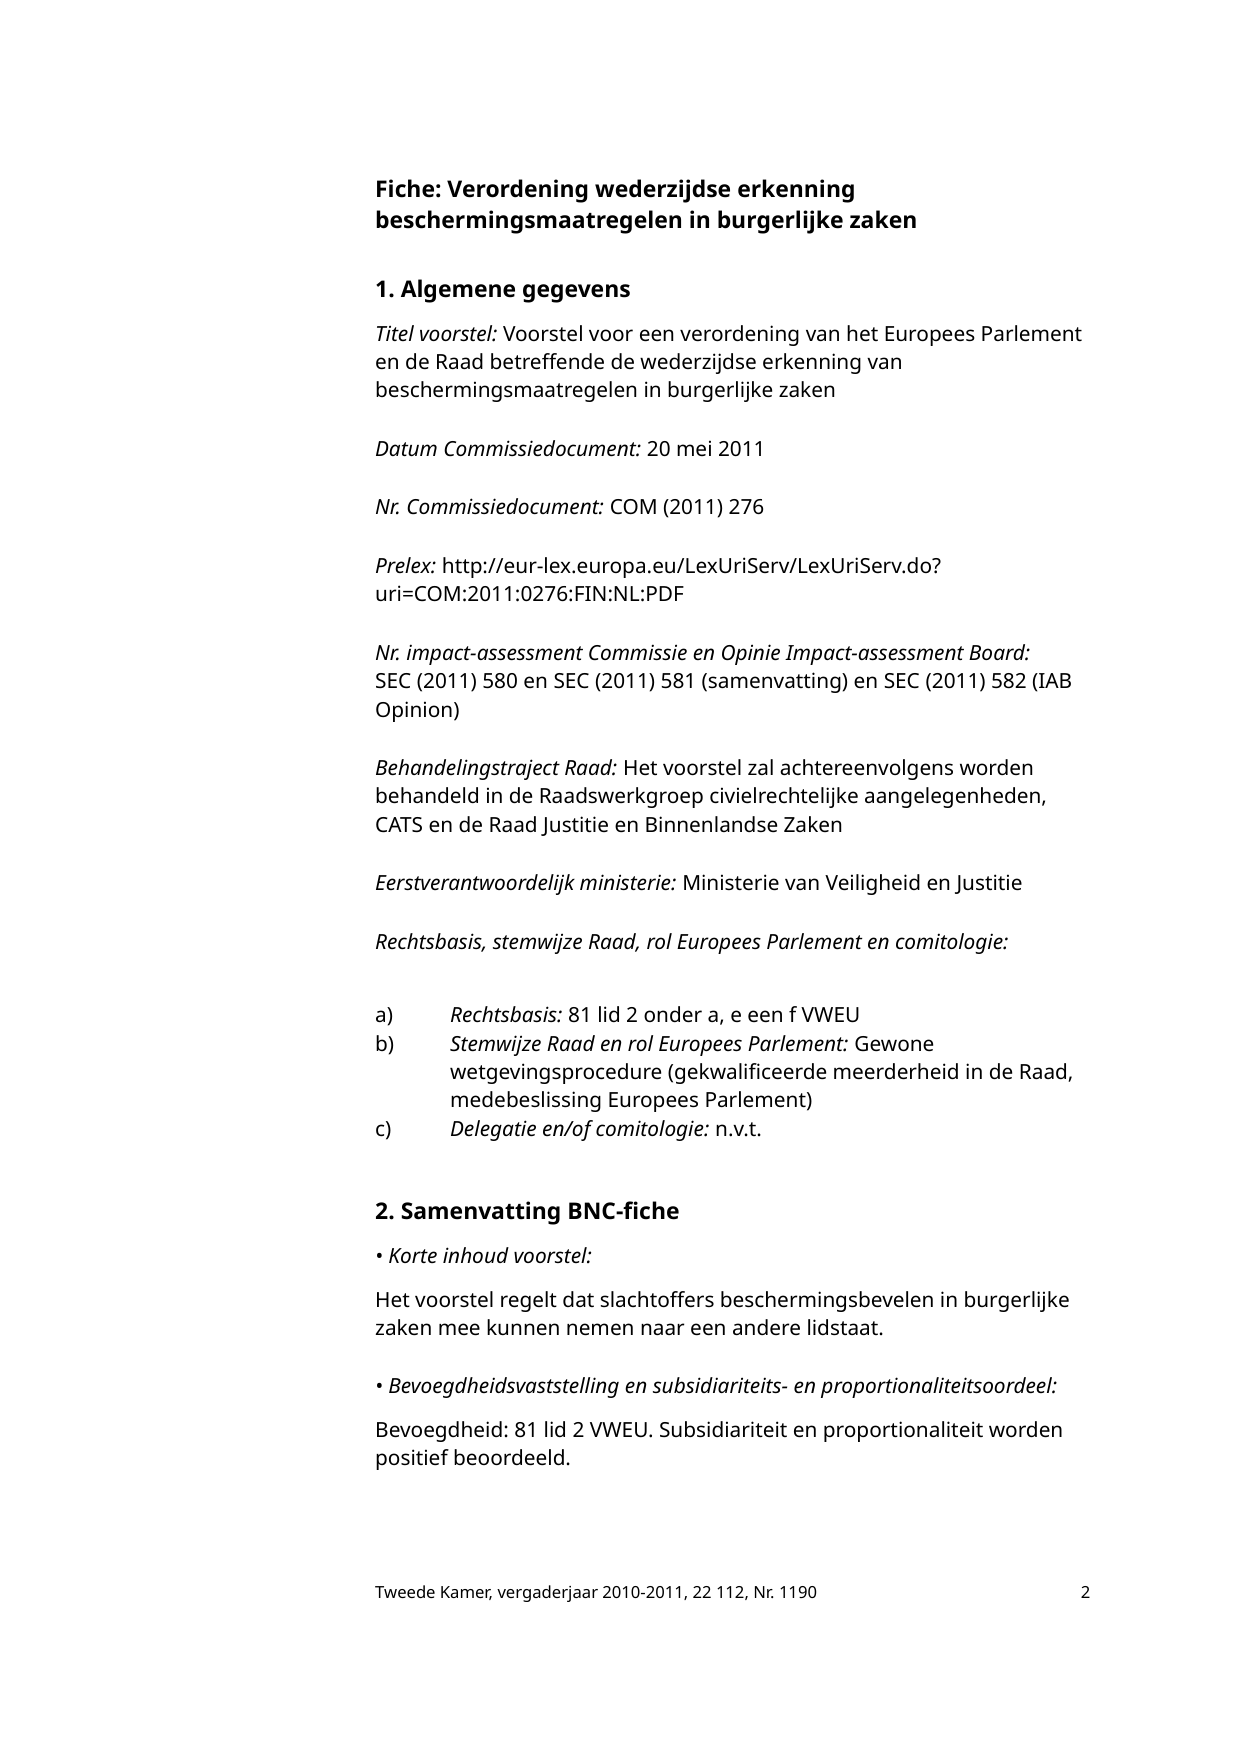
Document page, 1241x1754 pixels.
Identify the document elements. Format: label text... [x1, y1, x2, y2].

subtitle Fiche: Verordening wederzijdse erkenning beschermingsmaatregelen in burgerlijke zaken [375, 172, 1090, 235]
text Het voorstel regelt dat slachtoffers beschermingsbevelen in burgerlijke zaken mee kunnen nemen naar een andere lidstaat. [375, 1285, 1090, 1342]
subtitle 1. Algemene gegevens [375, 272, 1090, 304]
text • Korte inhoud voorstel: [375, 1241, 1090, 1270]
list Stemwijze Raad en rol Europees Parlement: Gewone wetgevingsprocedure (gekwalificeerde meerderheid in de Raad, medebeslissing Europees Parlement) [375, 1029, 1090, 1114]
text Datum Commissiedocument: 20 mei 2011 [375, 434, 1090, 462]
list Delegatie en/of comitologie: n.v.t. [375, 1114, 1090, 1142]
text Bevoegdheid: 81 lid 2 VWEU. Subsidiariteit en proportionaliteit worden positief beoordeeld. [375, 1415, 1090, 1472]
text Nr. impact-assessment Commissie en Opinie Impact-assessment Board: SEC (2011) 580 en SEC (2011) 581 (samenvatting) en SEC (2011) 582 (IAB Opinion) [375, 638, 1090, 723]
subtitle 2. Samenvatting BNC-fiche [375, 1195, 1090, 1226]
text Titel voorstel: Voorstel voor een verordening van het Europees Parlement en de Raad betreffende de wederzijdse erkenning van beschermingsmaatregelen in burgerlijke zaken [375, 319, 1090, 404]
text • Bevoegdheidsvaststelling en subsidiariteits- en proportionaliteitsoordeel: [375, 1372, 1090, 1400]
text Eerstverantwoordelijk ministerie: Ministerie van Veiligheid en Justitie [375, 868, 1090, 897]
text Prelex: http://eur-lex.europa.eu/LexUriServ/LexUriServ.do?uri=COM:2011:0276:FIN:NL:PDF [375, 551, 1090, 608]
list Rechtsbasis: 81 lid 2 onder a, e een f VWEU [375, 1000, 1090, 1029]
text Behandelingstraject Raad: Het voorstel zal achtereenvolgens worden behandeld in de Raadswerkgroep civielrechtelijke aangelegenheden, CATS en de Raad Justitie en Binnenlandse Zaken [375, 753, 1090, 838]
text Rechtsbasis, stemwijze Raad, rol Europees Parlement en comitologie: [375, 927, 1090, 955]
text Nr. Commissiedocument: COM (2011) 276 [375, 492, 1090, 521]
